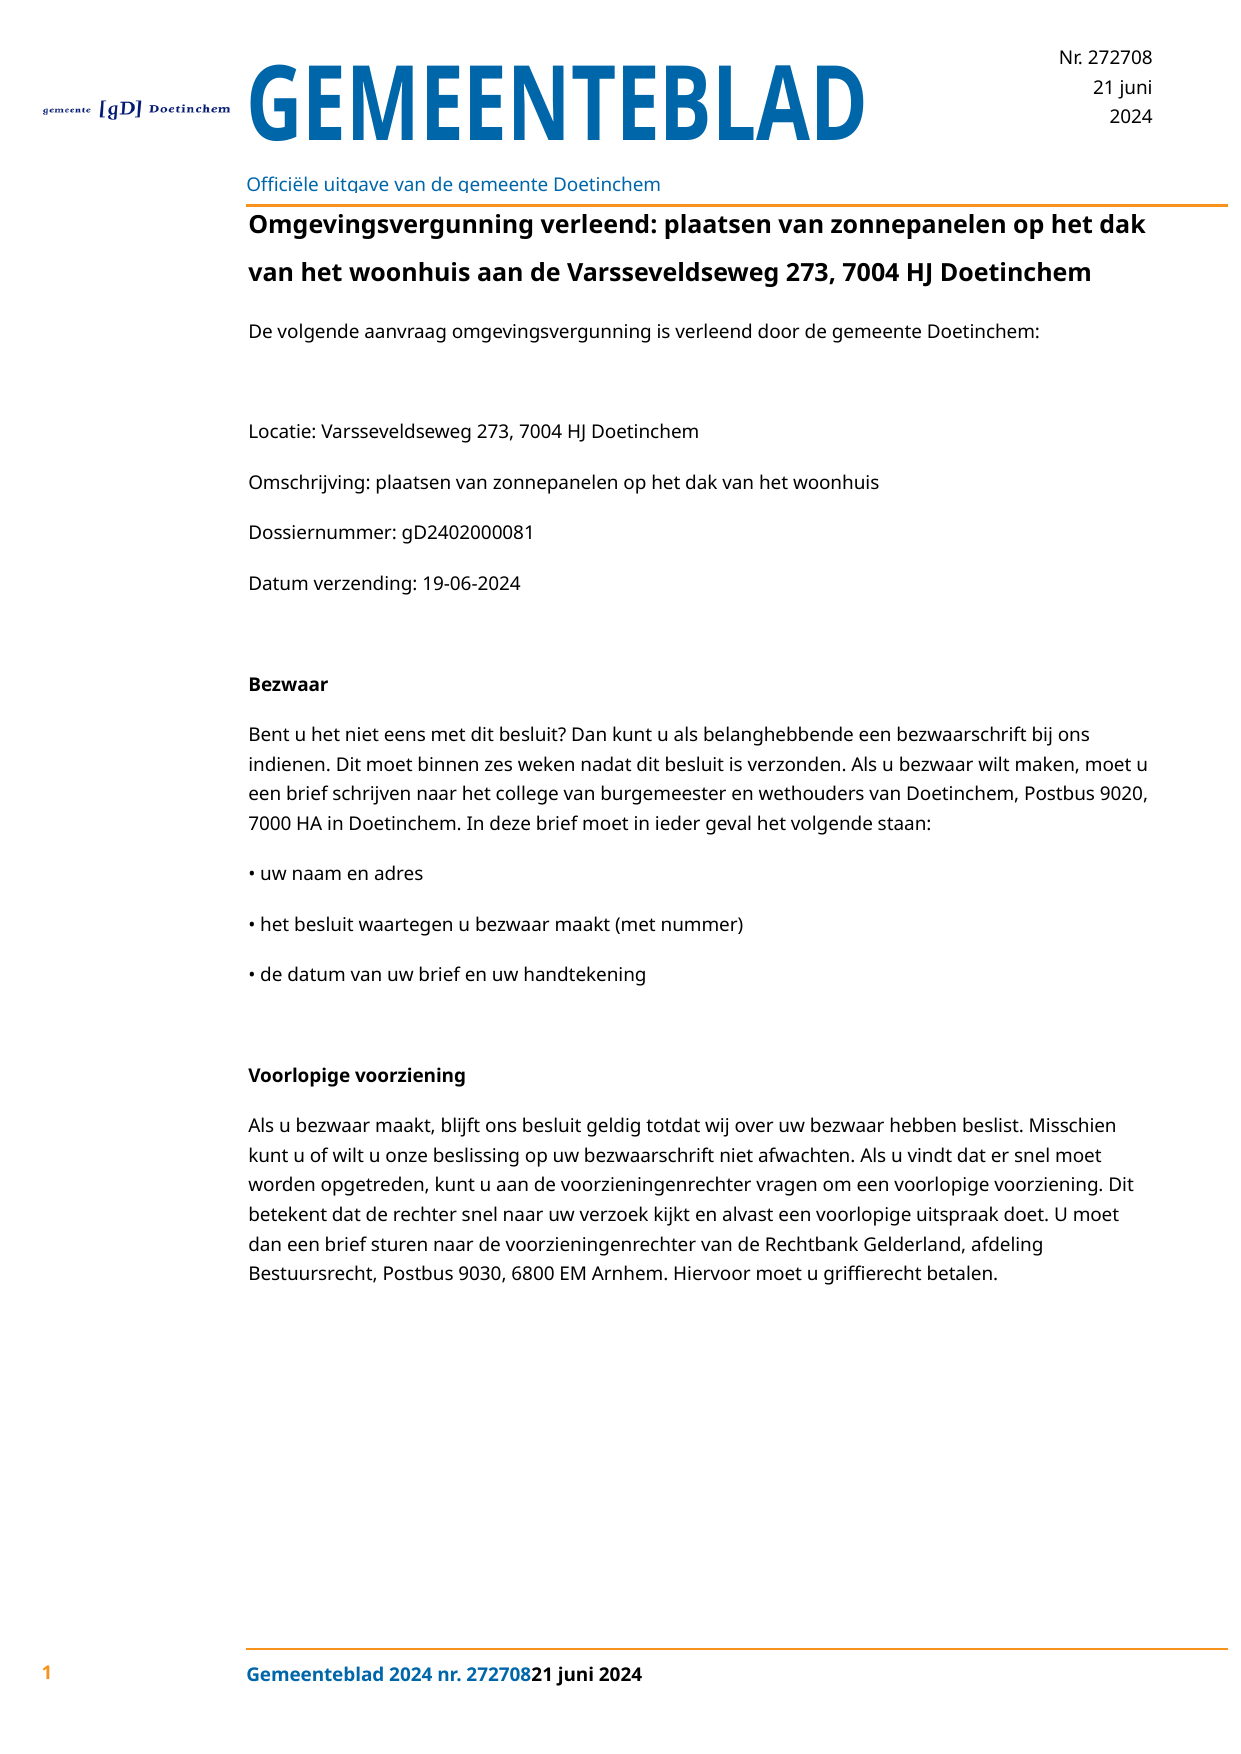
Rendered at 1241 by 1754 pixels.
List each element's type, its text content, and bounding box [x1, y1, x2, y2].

text • het besluit waartegen u bezwaar maakt (met nummer) [248, 911, 1152, 937]
text Voorlopige voorziening [248, 1062, 1152, 1088]
text Omgevingsvergunning verleend: plaatsen van zonnepanelen op het dak van het woonhuis aan de Varsseveldseweg 273, 7004 HJ Doetinchem [248, 207, 1152, 288]
text • uw naam en adres [248, 860, 1152, 886]
text Dossiernummer: gD2402000081 [248, 519, 1152, 545]
text • de datum van uw brief en uw handtekening [248, 961, 1152, 987]
text De volgende aanvraag omgevingsvergunning is verleend door de gemeente Doetinchem: [248, 318, 1152, 344]
text Omschrijving: plaatsen van zonnepanelen op het dak van het woonhuis [248, 469, 1152, 495]
picture [41, 47, 231, 172]
text Bent u het niet eens met dit besluit? Dan kunt u als belanghebbende een bezwaarschrift bij ons indienen. Dit moet binnen zes weken nadat dit besluit is verzonden. Als u bezwaar wilt maken, moet u een brief schrijven naar het college van burgemeester en wethouders van Doetinchem, Postbus 9020, 7000 HA in Doetinchem. In deze brief moet in ieder geval het volgende staan: [248, 721, 1152, 836]
text Locatie: Varsseveldseweg 273, 7004 HJ Doetinchem [248, 419, 1152, 444]
text Datum verzending: 19-06-2024 [248, 570, 1152, 596]
text Als u bezwaar maakt, blijft ons besluit geldig totdat wij over uw bezwaar hebben beslist. Misschien kunt u of wilt u onze beslissing op uw bezwaarschrift niet afwachten. Als u vindt dat er snel moet worden opgetreden, kunt u aan de voorzieningenrechter vragen om een voorlopige voorziening. Dit betekent dat de rechter snel naar uw verzoek kijkt en alvast een voorlopige uitspraak doet. U moet dan een brief sturen naar de voorzieningenrechter van de Rechtbank Gelderland, afdeling Bestuursrecht, Postbus 9030, 6800 EM Arnhem. Hiervoor moet u griffierecht betalen. [248, 1112, 1152, 1286]
text Bezwaar [248, 671, 1152, 697]
